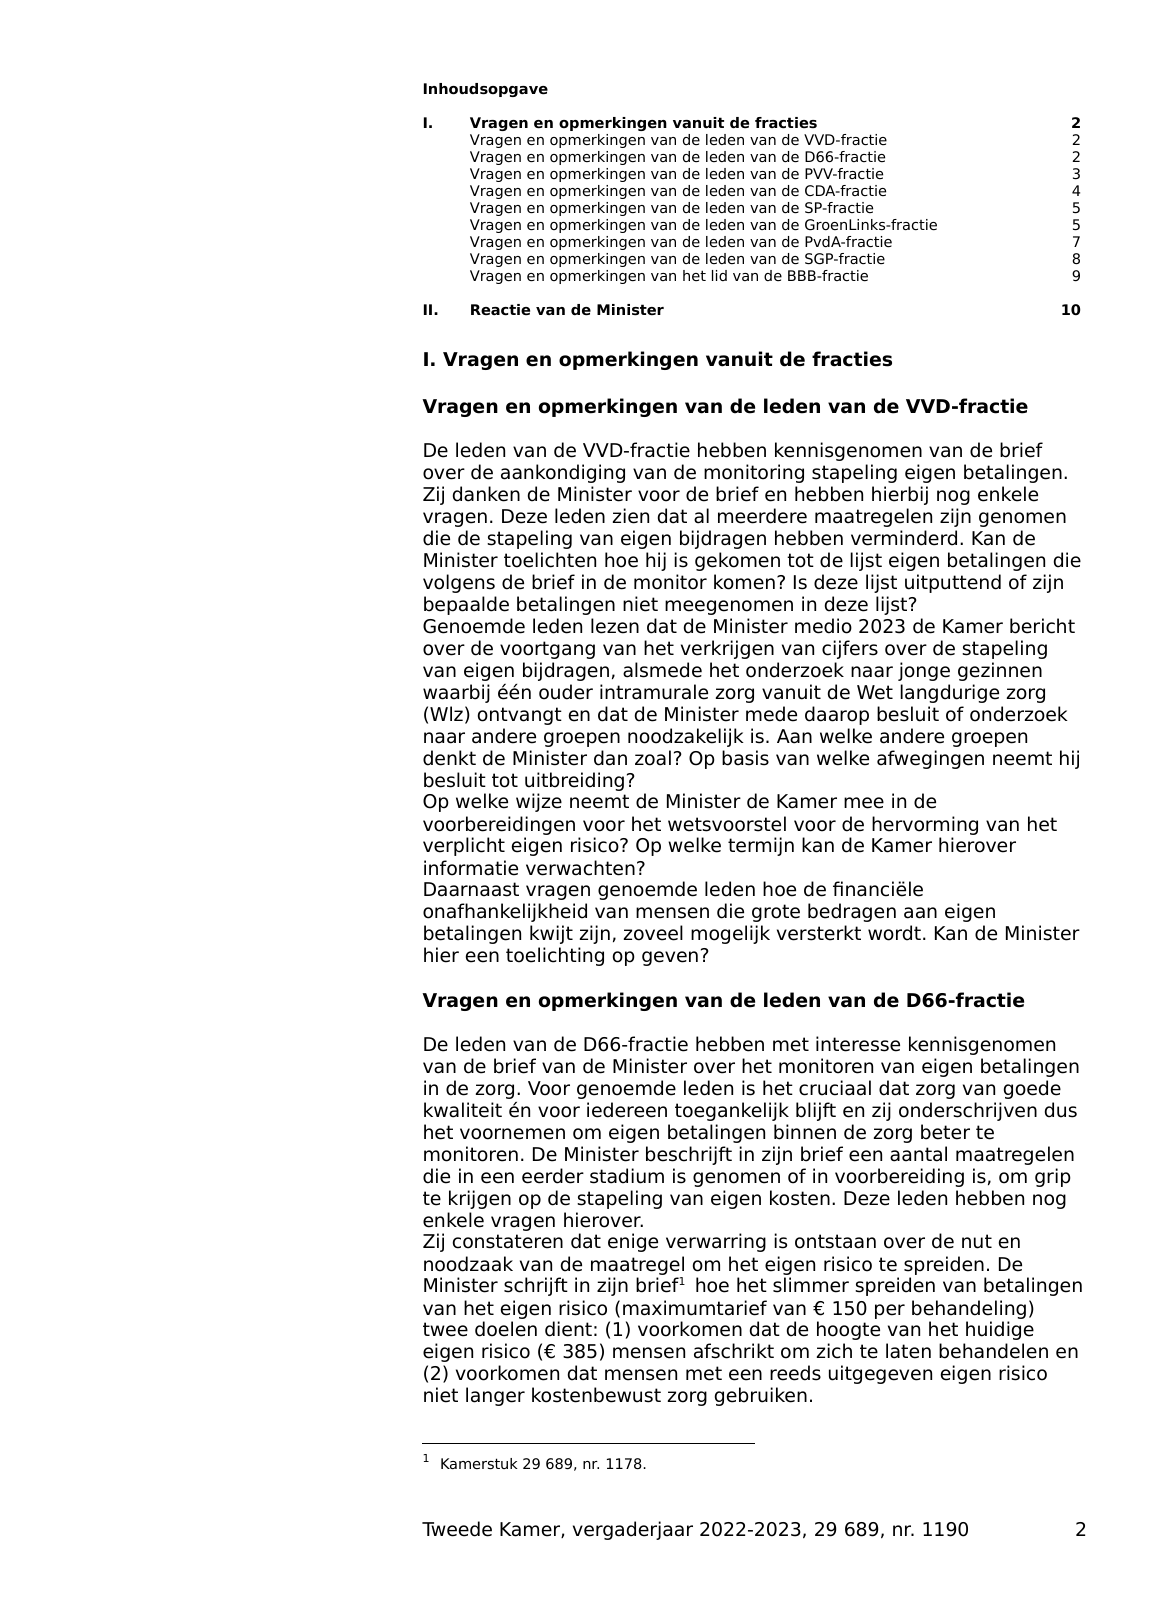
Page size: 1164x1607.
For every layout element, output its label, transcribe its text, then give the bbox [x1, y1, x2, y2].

table_cell [422, 200, 463, 217]
table_cell 3 [1028, 166, 1087, 183]
table_cell [1028, 285, 1087, 302]
table_cell [422, 132, 463, 149]
table_cell 2 [1028, 115, 1087, 132]
table_cell [422, 166, 463, 183]
table_cell 2 [1028, 132, 1087, 149]
table_cell Vragen en opmerkingen van het lid van de BBB-fractie [464, 268, 1027, 285]
table_header Inhoudsopgave [422, 81, 1087, 98]
table_cell [422, 98, 1087, 115]
text De leden van de VVD-fractie hebben kennisgenomen van de brief over de aankondiging van de monitoring stapeling eigen betalingen. Zij danken de Minister voor de brief en hebben hierbij nog enkele vragen. Deze leden zien dat al meerdere maatregelen zijn genomen die de stapeling van eigen bijdragen hebben verminderd. Kan de Minister toelichten hoe hij is gekomen tot de lijst eigen betalingen die volgens de brief in de monitor komen? Is deze lijst uitputtend of zijn bepaalde betalingen niet meegenomen in deze lijst? [422, 440, 1087, 616]
table_cell Vragen en opmerkingen vanuit de fracties [464, 115, 1027, 132]
table_cell 5 [1028, 217, 1087, 234]
table_cell Vragen en opmerkingen van de leden van de CDA-fractie [464, 183, 1027, 200]
table_cell [422, 183, 463, 200]
text Genoemde leden lezen dat de Minister medio 2023 de Kamer bericht over de voortgang van het verkrijgen van cijfers over de stapeling van eigen bijdragen, alsmede het onderzoek naar jonge gezinnen waarbij één ouder intramurale zorg vanuit de Wet langdurige zorg (Wlz) ontvangt en dat de Minister mede daarop besluit of onderzoek naar andere groepen noodzakelijk is. Aan welke andere groepen denkt de Minister dan zoal? Op basis van welke afwegingen neemt hij besluit tot uitbreiding? [422, 616, 1087, 791]
table_cell [422, 234, 463, 251]
table_cell Vragen en opmerkingen van de leden van de SP-fractie [464, 200, 1027, 217]
subtitle Vragen en opmerkingen van de leden van de VVD-fractie [422, 396, 1087, 418]
text Zij constateren dat enige verwarring is ontstaan over de nut en noodzaak van de maatregel om het eigen risico te spreiden. De Minister schrijft in zijn brief hoe het slimmer spreiden van betalingen van het eigen risico (maximumtarief van € 150 per behandeling) twee doelen dient: (1) voorkomen dat de hoogte van het huidige eigen risico (€ 385) mensen afschrikt om zich te laten behandelen en (2) voorkomen dat mensen met een reeds uitgegeven eigen risico niet langer kostenbewust zorg gebruiken. [422, 1231, 1087, 1407]
table_cell Vragen en opmerkingen van de leden van de D66-fractie [464, 149, 1027, 166]
table_cell [422, 149, 463, 166]
table_cell 5 [1028, 200, 1087, 217]
table_cell Vragen en opmerkingen van de leden van de PVV-fractie [464, 166, 1027, 183]
table_cell Vragen en opmerkingen van de leden van de PvdA-fractie [464, 234, 1027, 251]
table_cell 10 [1028, 302, 1087, 319]
subtitle Vragen en opmerkingen van de leden van de D66-fractie [422, 989, 1087, 1011]
text Kamerstuk 29 689, nr. 1178. [422, 1452, 1087, 1474]
text De leden van de D66-fractie hebben met interesse kennisgenomen van de brief van de Minister over het monitoren van eigen betalingen in de zorg. Voor genoemde leden is het cruciaal dat zorg van goede kwaliteit én voor iedereen toegankelijk blijft en zij onderschrijven dus het voornemen om eigen betalingen binnen de zorg beter te monitoren. De Minister beschrijft in zijn brief een aantal maatregelen die in een eerder stadium is genomen of in voorbereiding is, om grip te krijgen op de stapeling van eigen kosten. Deze leden hebben nog enkele vragen hierover. [422, 1034, 1087, 1231]
text Daarnaast vragen genoemde leden hoe de financiële onafhankelijkheid van mensen die grote bedragen aan eigen betalingen kwijt zijn, zoveel mogelijk versterkt wordt. Kan de Minister hier een toelichting op geven? [422, 879, 1087, 967]
subtitle I. Vragen en opmerkingen vanuit de fracties [422, 349, 1087, 371]
table_cell [422, 217, 463, 234]
table_cell [422, 251, 463, 268]
table_cell 2 [1028, 149, 1087, 166]
table_cell 9 [1028, 268, 1087, 285]
text Op welke wijze neemt de Minister de Kamer mee in de voorbereidingen voor het wetsvoorstel voor de hervorming van het verplicht eigen risico? Op welke termijn kan de Kamer hierover informatie verwachten? [422, 791, 1087, 879]
table_cell 7 [1028, 234, 1087, 251]
table_cell [422, 268, 463, 285]
table_cell [422, 285, 463, 302]
table_cell Reactie van de Minister [464, 302, 1027, 319]
table_cell 8 [1028, 251, 1087, 268]
table_cell 4 [1028, 183, 1087, 200]
table_cell [464, 285, 1027, 302]
table_cell I. [422, 115, 463, 132]
table_cell Vragen en opmerkingen van de leden van de VVD-fractie [464, 132, 1027, 149]
table_cell II. [422, 302, 463, 319]
table_cell Vragen en opmerkingen van de leden van de GroenLinks-fractie [464, 217, 1027, 234]
table_cell Vragen en opmerkingen van de leden van de SGP-fractie [464, 251, 1027, 268]
